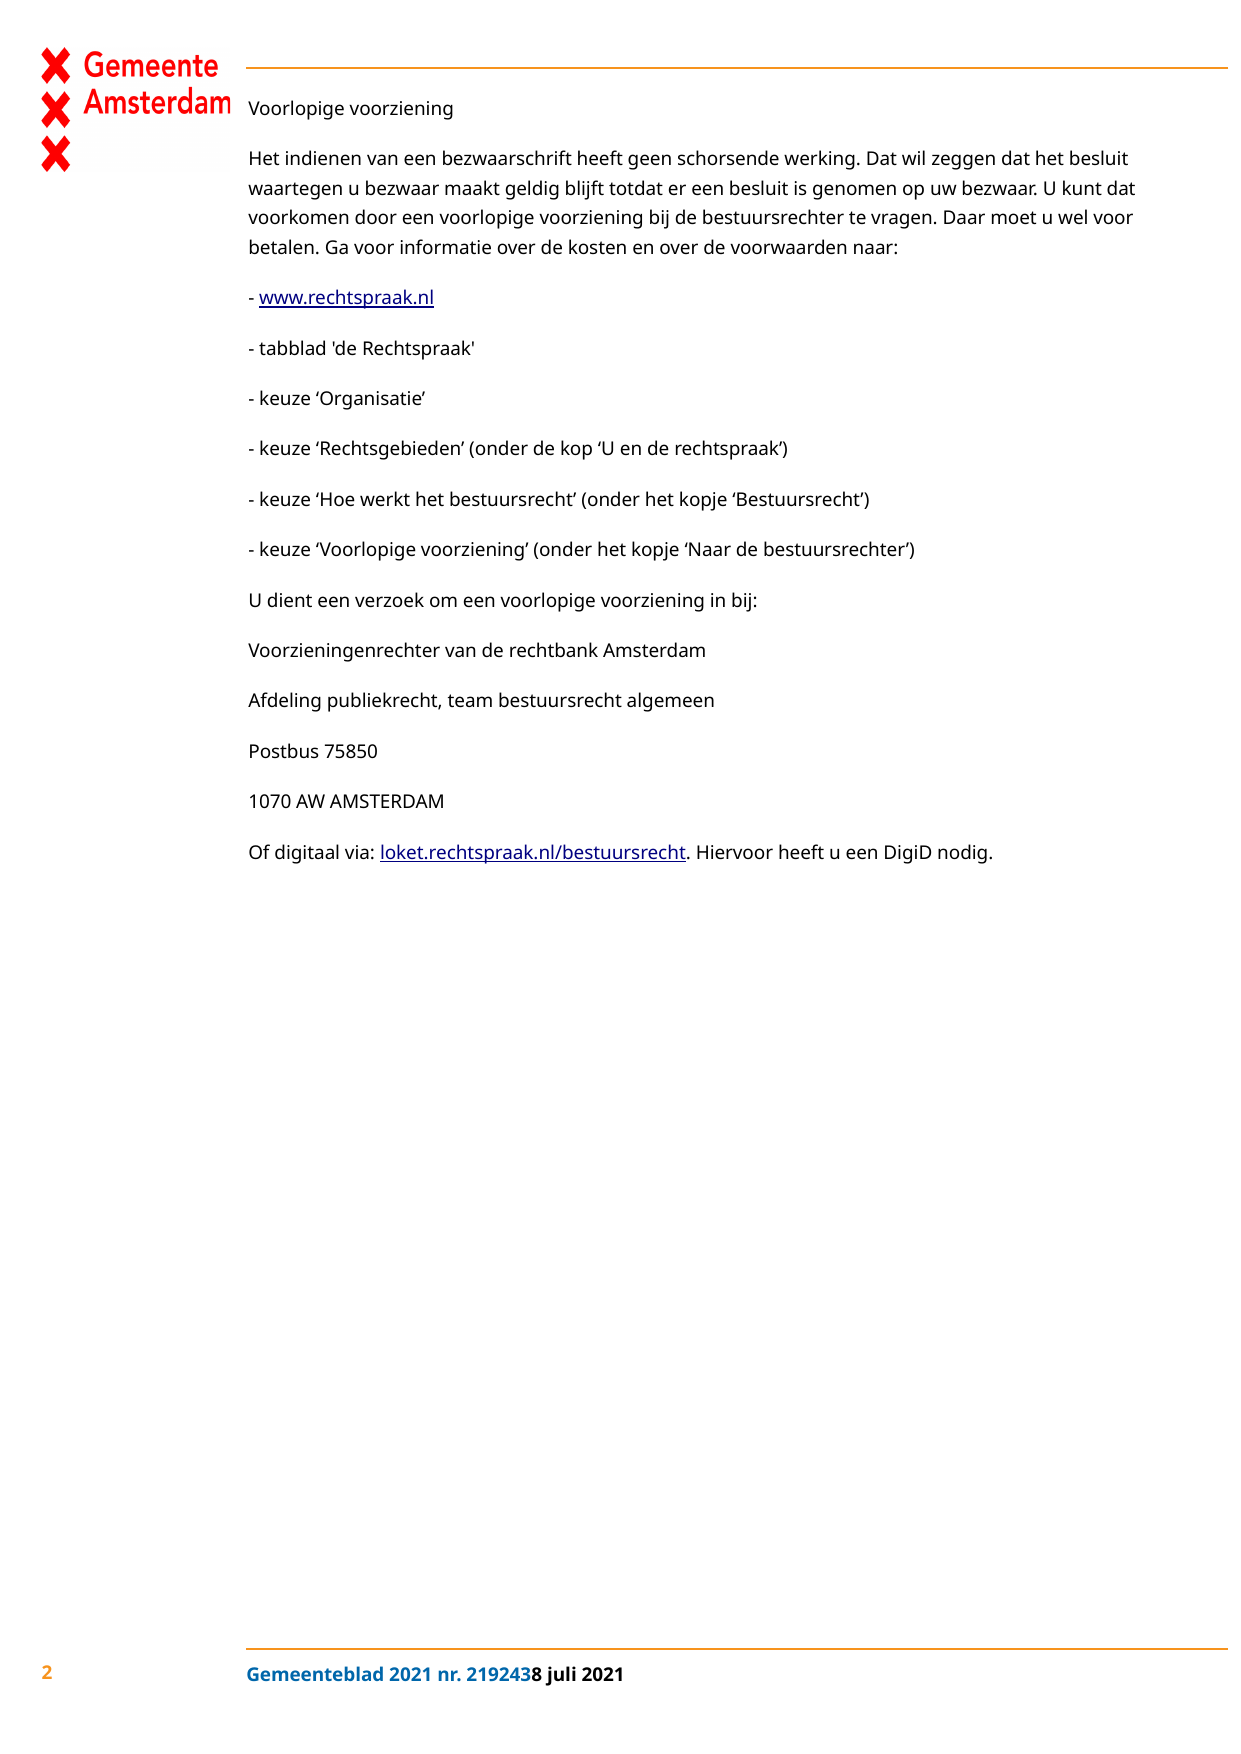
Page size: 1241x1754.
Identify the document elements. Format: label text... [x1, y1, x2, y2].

text Afdeling publiekrecht, team bestuursrecht algemeen [248, 688, 1152, 713]
text Of digitaal via: loket.rechtspraak.nl/bestuursrecht. Hiervoor heeft u een DigiD nodig. [248, 839, 1152, 865]
text U dient een verzoek om een voorlopige voorziening in bij: [248, 587, 1152, 613]
text Voorzieningenrechter van de rechtbank Amsterdam [248, 637, 1152, 663]
text - www.rechtspraak.nl [248, 284, 1152, 310]
text 1070 AW AMSTERDAM [248, 788, 1152, 814]
text - keuze ‘Rechtsgebieden’ (onder de kop ‘U en de rechtspraak’) [248, 436, 1152, 461]
text - keuze ‘Organisatie’ [248, 385, 1152, 411]
text - keuze ‘Voorlopige voorziening’ (onder het kopje ‘Naar de bestuursrechter’) [248, 536, 1152, 562]
text - tabblad 'de Rechtspraak' [248, 335, 1152, 361]
picture [41, 47, 231, 172]
text Voorlopige voorziening [248, 95, 1152, 121]
text - keuze ‘Hoe werkt het bestuursrecht’ (onder het kopje ‘Bestuursrecht’) [248, 486, 1152, 512]
text Postbus 75850 [248, 738, 1152, 764]
text Het indienen van een bezwaarschrift heeft geen schorsende werking. Dat wil zeggen dat het besluit waartegen u bezwaar maakt geldig blijft totdat er een besluit is genomen op uw bezwaar. U kunt dat voorkomen door een voorlopige voorziening bij de bestuursrechter te vragen. Daar moet u wel voor betalen. Ga voor informatie over de kosten en over de voorwaarden naar: [248, 145, 1152, 260]
